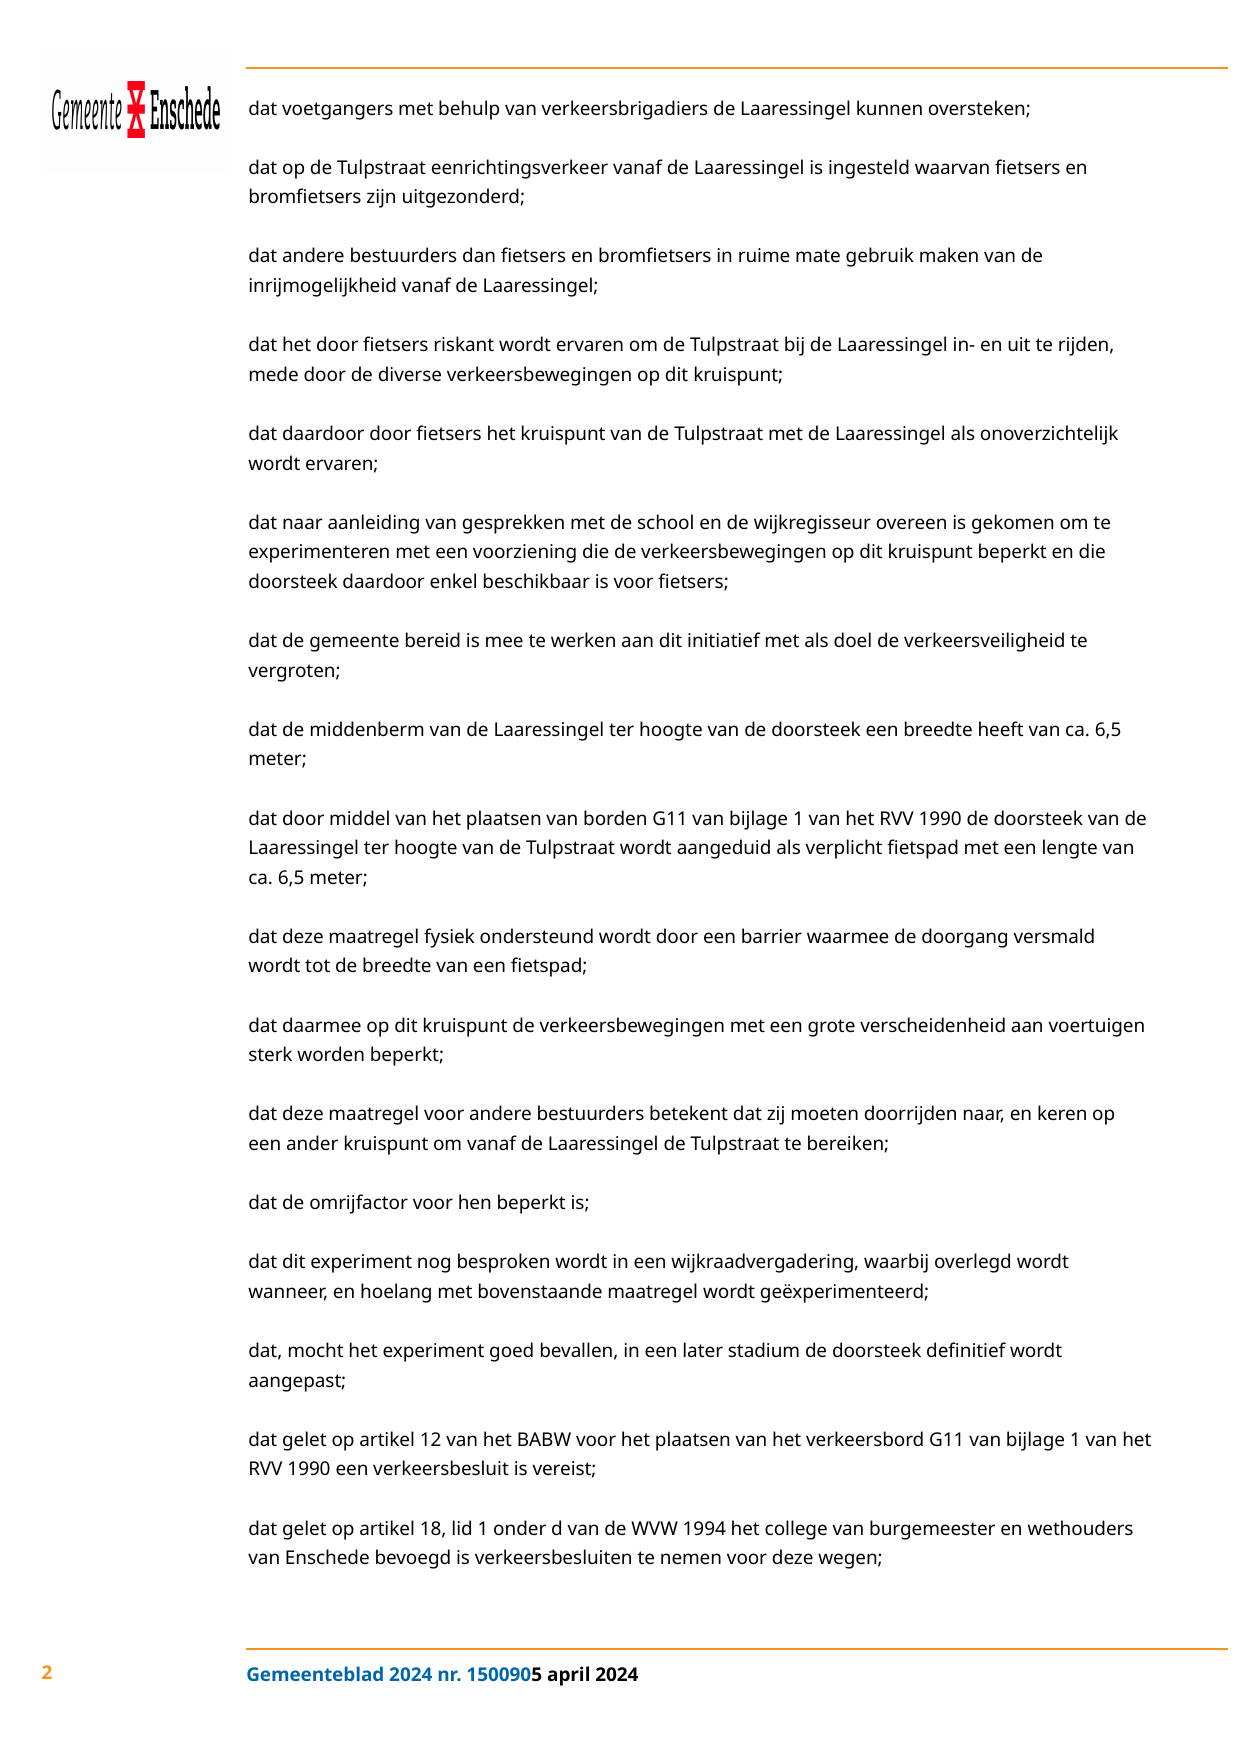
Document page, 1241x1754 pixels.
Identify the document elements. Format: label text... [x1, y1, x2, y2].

text dat voetgangers met behulp van verkeersbrigadiers de Laaressingel kunnen oversteken; [248, 95, 1152, 121]
text dat daarmee op dit kruispunt de verkeersbewegingen met een grote verscheidenheid aan voertuigen sterk worden beperkt; [248, 1012, 1152, 1067]
text dat andere bestuurders dan fietsers en bromfietsers in ruime mate gebruik maken van de inrijmogelijkheid vanaf de Laaressingel; [248, 243, 1152, 298]
text dat deze maatregel voor andere bestuurders betekent dat zij moeten doorrijden naar, en keren op een ander kruispunt om vanaf de Laaressingel de Tulpstraat te bereiken; [248, 1101, 1152, 1156]
text dat op de Tulpstraat eenrichtingsverkeer vanaf de Laaressingel is ingesteld waarvan fietsers en bromfietsers zijn uitgezonderd; [248, 154, 1152, 209]
text dat de gemeente bereid is mee te werken aan dit initiatief met als doel de verkeersveiligheid te vergroten; [248, 627, 1152, 683]
text dat door middel van het plaatsen van borden G11 van bijlage 1 van het RVV 1990 de doorsteek van de Laaressingel ter hoogte van de Tulpstraat wordt aangeduid als verplicht fietspad met een lengte van ca. 6,5 meter; [248, 805, 1152, 890]
text dat de middenberm van de Laaressingel ter hoogte van de doorsteek een breedte heeft van ca. 6,5 meter; [248, 716, 1152, 771]
text dat gelet op artikel 12 van het BABW voor het plaatsen van het verkeersbord G11 van bijlage 1 van het RVV 1990 een verkeersbesluit is vereist; [248, 1426, 1152, 1481]
text dat dit experiment nog besproken wordt in een wijkraadvergadering, waarbij overlegd wordt wanneer, en hoelang met bovenstaande maatregel wordt geëxperimenteerd; [248, 1248, 1152, 1304]
text dat, mocht het experiment goed bevallen, in een later stadium de doorsteek definitief wordt aangepast; [248, 1337, 1152, 1393]
text dat daardoor door fietsers het kruispunt van de Tulpstraat met de Laaressingel als onoverzichtelijk wordt ervaren; [248, 420, 1152, 476]
text dat deze maatregel fysiek ondersteund wordt door een barrier waarmee de doorgang versmald wordt tot de breedte van een fietspad; [248, 923, 1152, 978]
text dat naar aanleiding van gesprekken met de school en de wijkregisseur overeen is gekomen om te experimenteren met een voorziening die de verkeersbewegingen op dit kruispunt beperkt en die doorsteek daardoor enkel beschikbaar is voor fietsers; [248, 509, 1152, 594]
picture [41, 47, 231, 172]
text dat het door fietsers riskant wordt ervaren om de Tulpstraat bij de Laaressingel in- en uit te rijden, mede door de diverse verkeersbewegingen op dit kruispunt; [248, 331, 1152, 387]
text dat de omrijfactor voor hen beperkt is; [248, 1189, 1152, 1215]
text dat gelet op artikel 18, lid 1 onder d van de WVW 1994 het college van burgemeester en wethouders van Enschede bevoegd is verkeersbesluiten te nemen voor deze wegen; [248, 1515, 1152, 1570]
